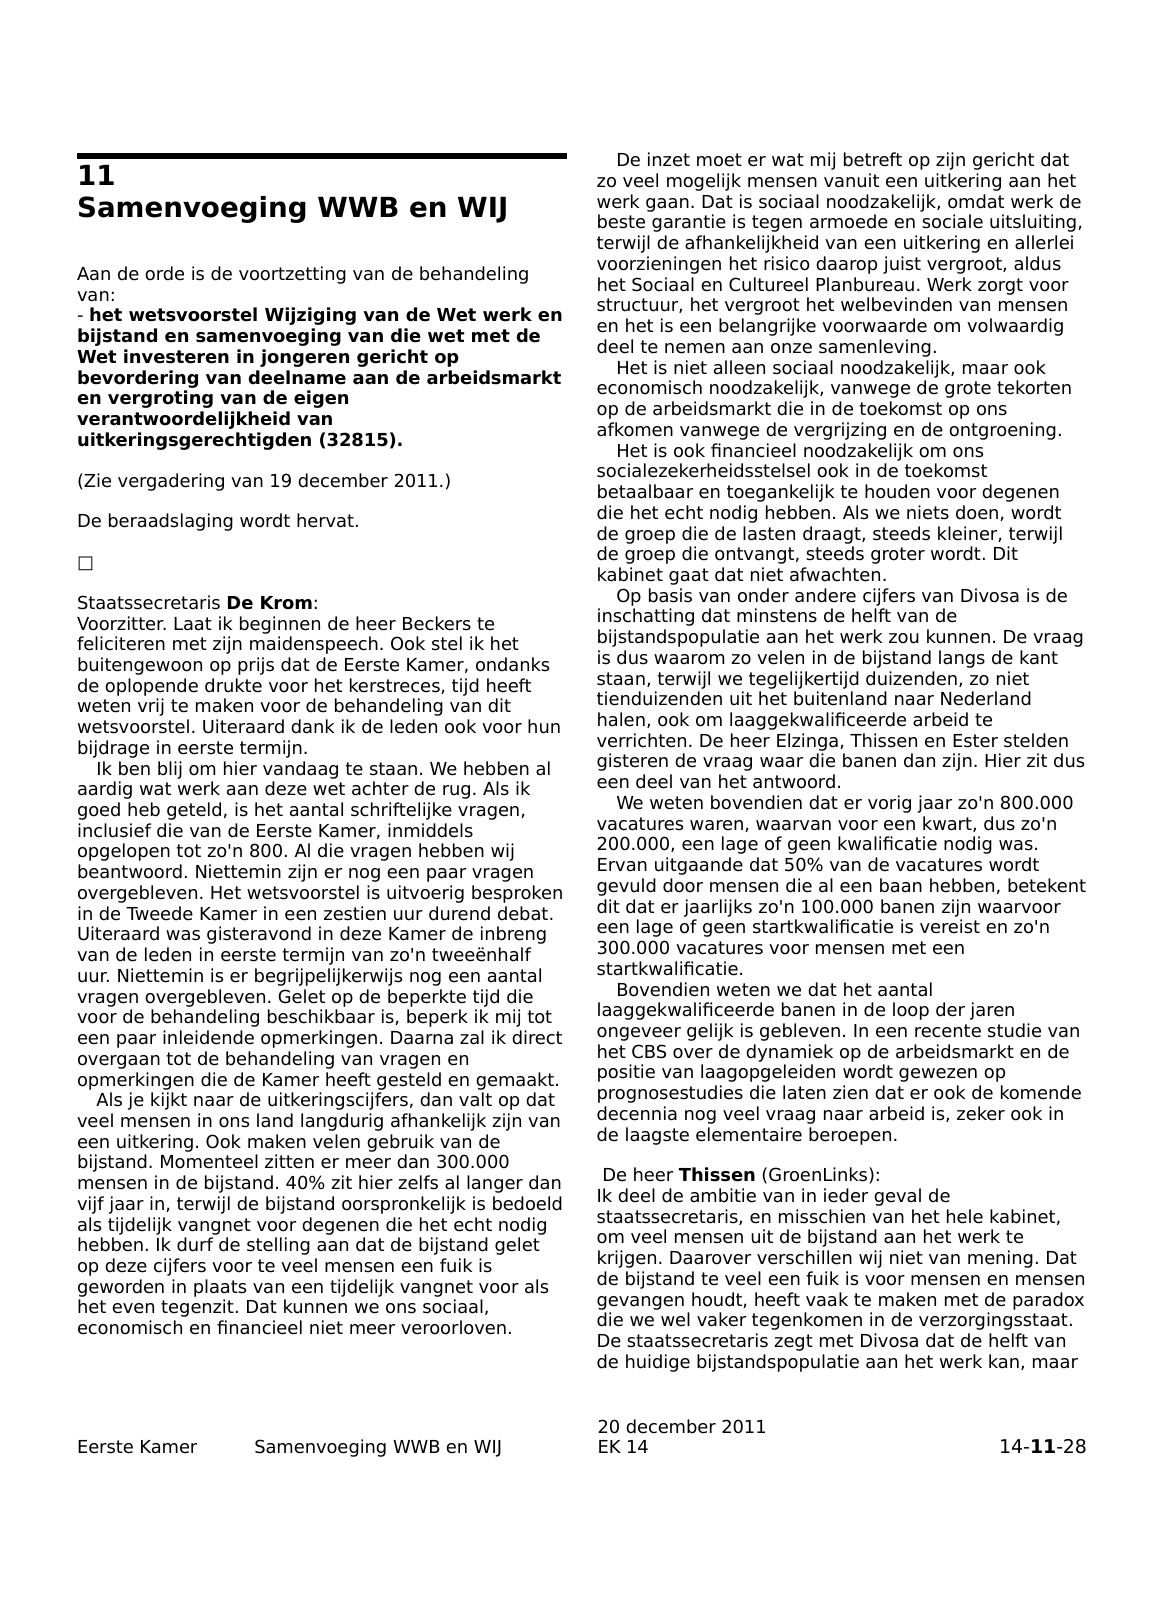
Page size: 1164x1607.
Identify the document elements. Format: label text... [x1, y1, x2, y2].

text Staatssecretaris De Krom: [77, 593, 567, 613]
text We weten bovendien dat er vorig jaar zo'n 800.000 vacatures waren, waarvan voor een kwart, dus zo'n 200.000, een lage of geen kwalificatie nodig was. Ervan uitgaande dat 50% van de vacatures wordt gevuld door mensen die al een baan hebben, betekent dit dat er jaarlijks zo'n 100.000 banen zijn waarvoor een lage of geen startkwalificatie is vereist en zo'n 300.000 vacatures voor mensen met een startkwalificatie. [596, 793, 1087, 979]
text (Zie vergadering van 19 december 2011.) [77, 470, 567, 491]
text Het is ook financieel noodzakelijk om ons socialezekerheidsstelsel ook in de toekomst betaalbaar en toegankelijk te houden voor degenen die het echt nodig hebben. Als we niets doen, wordt de groep die de lasten draagt, steeds kleiner, terwijl de groep die ontvangt, steeds groter wordt. Dit kabinet gaat dat niet afwachten. [596, 440, 1087, 586]
text - het wetsvoorstel Wijziging van de Wet werk en bijstand en samenvoeging van die wet met de Wet investeren in jongeren gericht op bevordering van deelname aan de arbeidsmarkt en vergroting van de eigen verantwoordelijkheid van uitkeringsgerechtigden (32815). [77, 305, 567, 450]
text De heer Thissen (GroenLinks): [596, 1165, 1087, 1186]
title 11 Samenvoeging WWB en WIJ [77, 159, 567, 224]
text Bovendien weten we dat het aantal laaggekwalificeerde banen in de loop der jaren ongeveer gelijk is gebleven. In een recente studie van het CBS over de dynamiek op de arbeidsmarkt en de positie van laagopgeleiden wordt gewezen op prognosestudies die laten zien dat er ook de komende decennia nog veel vraag naar arbeid is, zeker ook in de laagste elementaire beroepen. [596, 979, 1087, 1145]
text Ik deel de ambitie van in ieder geval de staatssecretaris, en misschien van het hele kabinet, om veel mensen uit de bijstand aan het werk te krijgen. Daarover verschillen wij niet van mening. Dat de bijstand te veel een fuik is voor mensen en mensen gevangen houdt, heeft vaak te maken met de paradox die we wel vaker tegenkomen in de verzorgingsstaat. De staatssecretaris zegt met Divosa dat de helft van de huidige bijstandspopulatie aan het werk kan, maar [596, 1186, 1087, 1372]
text De inzet moet er wat mij betreft op zijn gericht dat zo veel mogelijk mensen vanuit een uitkering aan het werk gaan. Dat is sociaal noodzakelijk, omdat werk de beste garantie is tegen armoede en sociale uitsluiting, terwijl de afhankelijkheid van een uitkering en allerlei voorzieningen het risico daarop juist vergroot, aldus het Sociaal en Cultureel Planbureau. Werk zorgt voor structuur, het vergroot het welbevinden van mensen en het is een belangrijke voorwaarde om volwaardig deel te nemen aan onze samenleving. [596, 150, 1087, 357]
text Aan de orde is de voortzetting van de behandeling van: [77, 264, 567, 305]
text Ik ben blij om hier vandaag te staan. We hebben al aardig wat werk aan deze wet achter de rug. Als ik goed heb geteld, is het aantal schriftelijke vragen, inclusief die van de Eerste Kamer, inmiddels opgelopen tot zo'n 800. Al die vragen hebben wij beantwoord. Niettemin zijn er nog een paar vragen overgebleven. Het wetsvoorstel is uitvoerig besproken in de Tweede Kamer in een zestien uur durend debat. Uiteraard was gisteravond in deze Kamer de inbreng van de leden in eerste termijn van zo'n tweeënhalf uur. Niettemin is er begrijpelijkerwijs nog een aantal vragen overgebleven. Gelet op de beperkte tijd die voor de behandeling beschikbaar is, beperk ik mij tot een paar inleidende opmerkingen. Daarna zal ik direct overgaan tot de behandeling van vragen en opmerkingen die de Kamer heeft gesteld en gemaakt. [77, 758, 567, 1090]
text De beraadslaging wordt hervat. [77, 511, 567, 532]
text □ [77, 552, 567, 573]
text Op basis van onder andere cijfers van Divosa is de inschatting dat minstens de helft van de bijstandspopulatie aan het werk zou kunnen. De vraag is dus waarom zo velen in de bijstand langs de kant staan, terwijl we tegelijkertijd duizenden, zo niet tienduizenden uit het buitenland naar Nederland halen, ook om laaggekwalificeerde arbeid te verrichten. De heer Elzinga, Thissen en Ester stelden gisteren de vraag waar die banen dan zijn. Hier zit dus een deel van het antwoord. [596, 586, 1087, 793]
text Voorzitter. Laat ik beginnen de heer Beckers te feliciteren met zijn maidenspeech. Ook stel ik het buitengewoon op prijs dat de Eerste Kamer, ondanks de oplopende drukte voor het kerstreces, tijd heeft weten vrij te maken voor de behandeling van dit wetsvoorstel. Uiteraard dank ik de leden ook voor hun bijdrage in eerste termijn. [77, 613, 567, 758]
text Het is niet alleen sociaal noodzakelijk, maar ook economisch noodzakelijk, vanwege de grote tekorten op de arbeidsmarkt die in de toekomst op ons afkomen vanwege de vergrijzing en de ontgroening. [596, 357, 1087, 440]
text Als je kijkt naar de uitkeringscijfers, dan valt op dat veel mensen in ons land langdurig afhankelijk zijn van een uitkering. Ook maken velen gebruik van de bijstand. Momenteel zitten er meer dan 300.000 mensen in de bijstand. 40% zit hier zelfs al langer dan vijf jaar in, terwijl de bijstand oorspronkelijk is bedoeld als tijdelijk vangnet voor degenen die het echt nodig hebben. Ik durf de stelling aan dat de bijstand gelet op deze cijfers voor te veel mensen een fuik is geworden in plaats van een tijdelijk vangnet voor als het even tegenzit. Dat kunnen we ons sociaal, economisch en financieel niet meer veroorloven. [77, 1090, 567, 1339]
